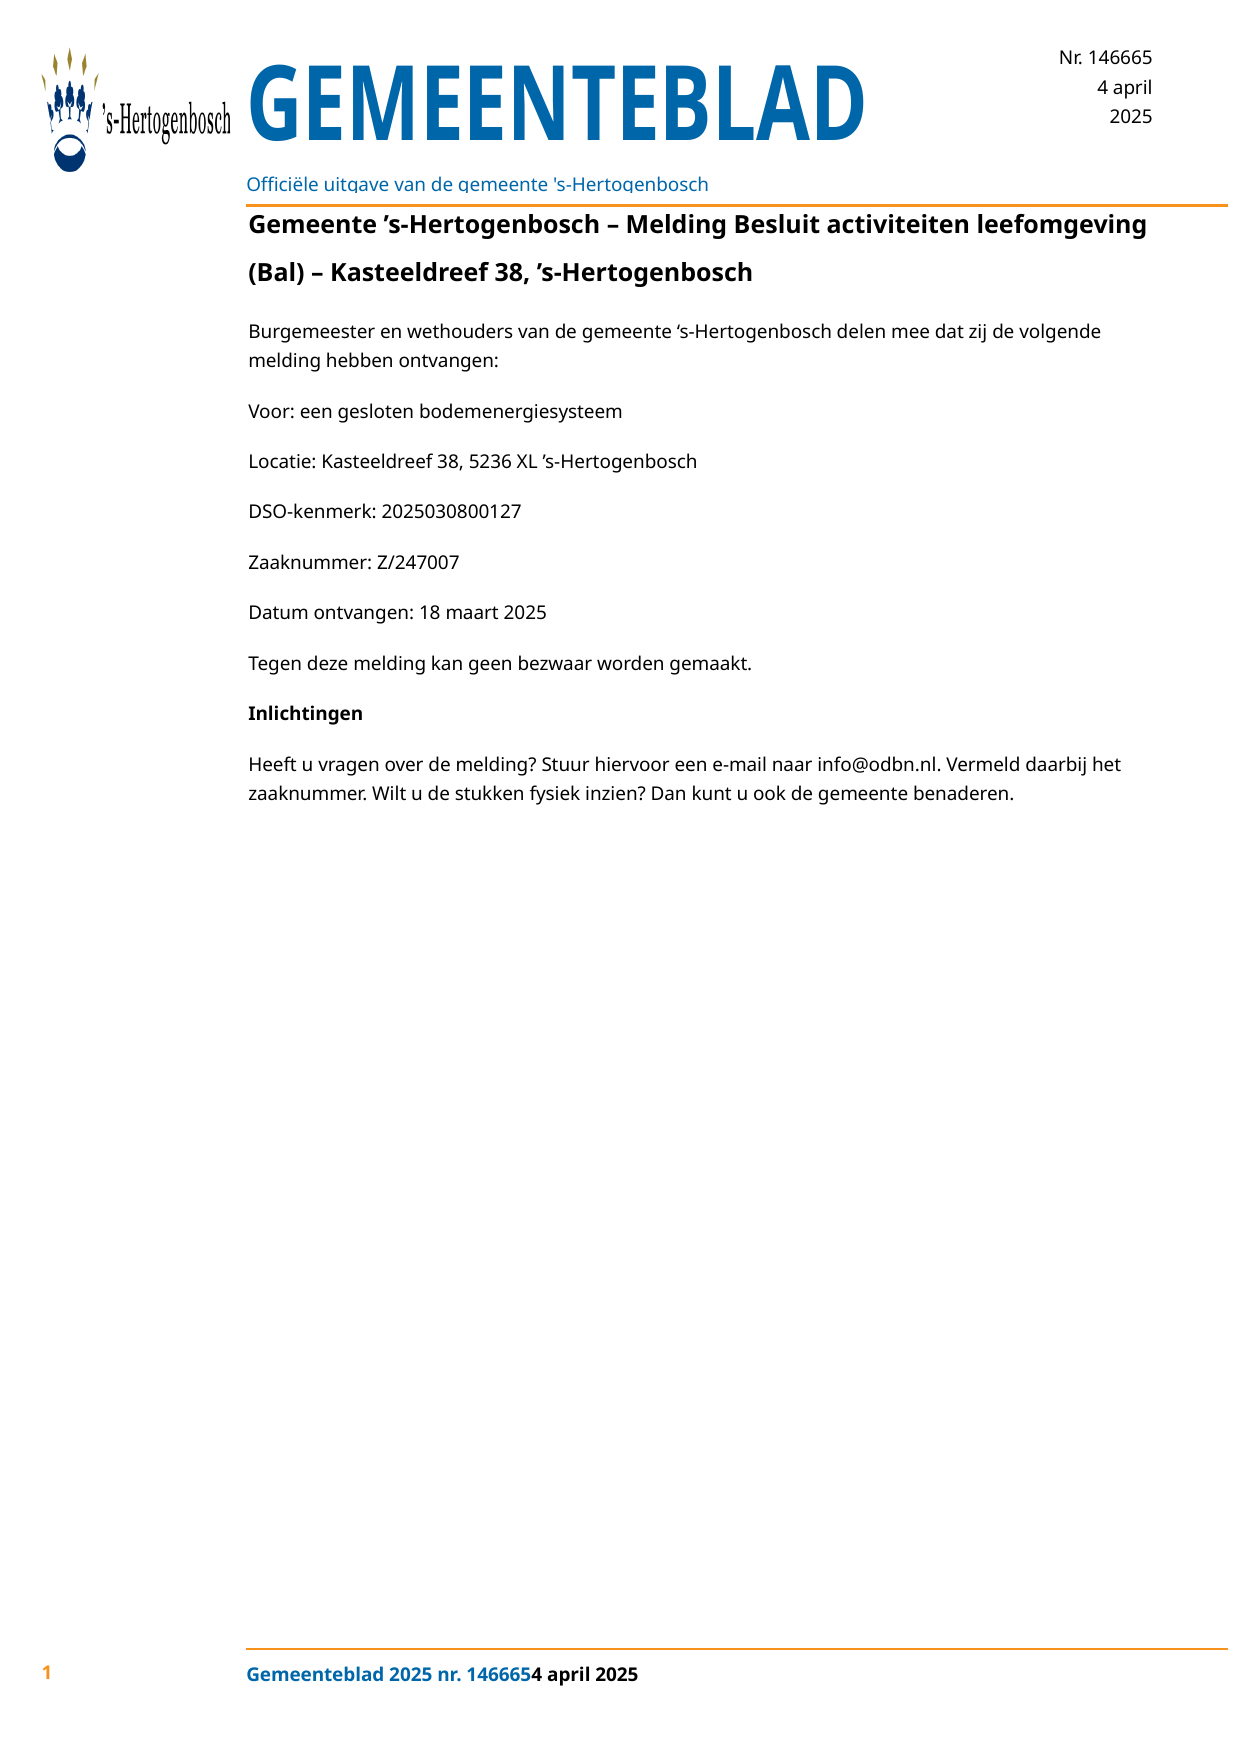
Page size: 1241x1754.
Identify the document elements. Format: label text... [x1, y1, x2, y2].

text Gemeente ’s-Hertogenbosch – Melding Besluit activiteiten leefomgeving (Bal) – Kasteeldreef 38, ’s-Hertogenbosch [248, 207, 1152, 288]
text Inlichtingen [248, 700, 1152, 726]
text Zaaknummer: Z/247007 [248, 549, 1152, 575]
text Heeft u vragen over de melding? Stuur hiervoor een e-mail naar info@odbn.nl. Vermeld daarbij het zaaknummer. Wilt u de stukken fysiek inzien? Dan kunt u ook de gemeente benaderen. [248, 751, 1152, 806]
text Voor: een gesloten bodemenergiesysteem [248, 398, 1152, 424]
text Datum ontvangen: 18 maart 2025 [248, 599, 1152, 625]
text Tegen deze melding kan geen bezwaar worden gemaakt. [248, 650, 1152, 676]
text Burgemeester en wethouders van de gemeente ‘s-Hertogenbosch delen mee dat zij de volgende melding hebben ontvangen: [248, 318, 1152, 373]
picture [41, 47, 231, 172]
text Locatie: Kasteeldreef 38, 5236 XL ’s-Hertogenbosch [248, 448, 1152, 474]
text DSO-kenmerk: 2025030800127 [248, 499, 1152, 524]
